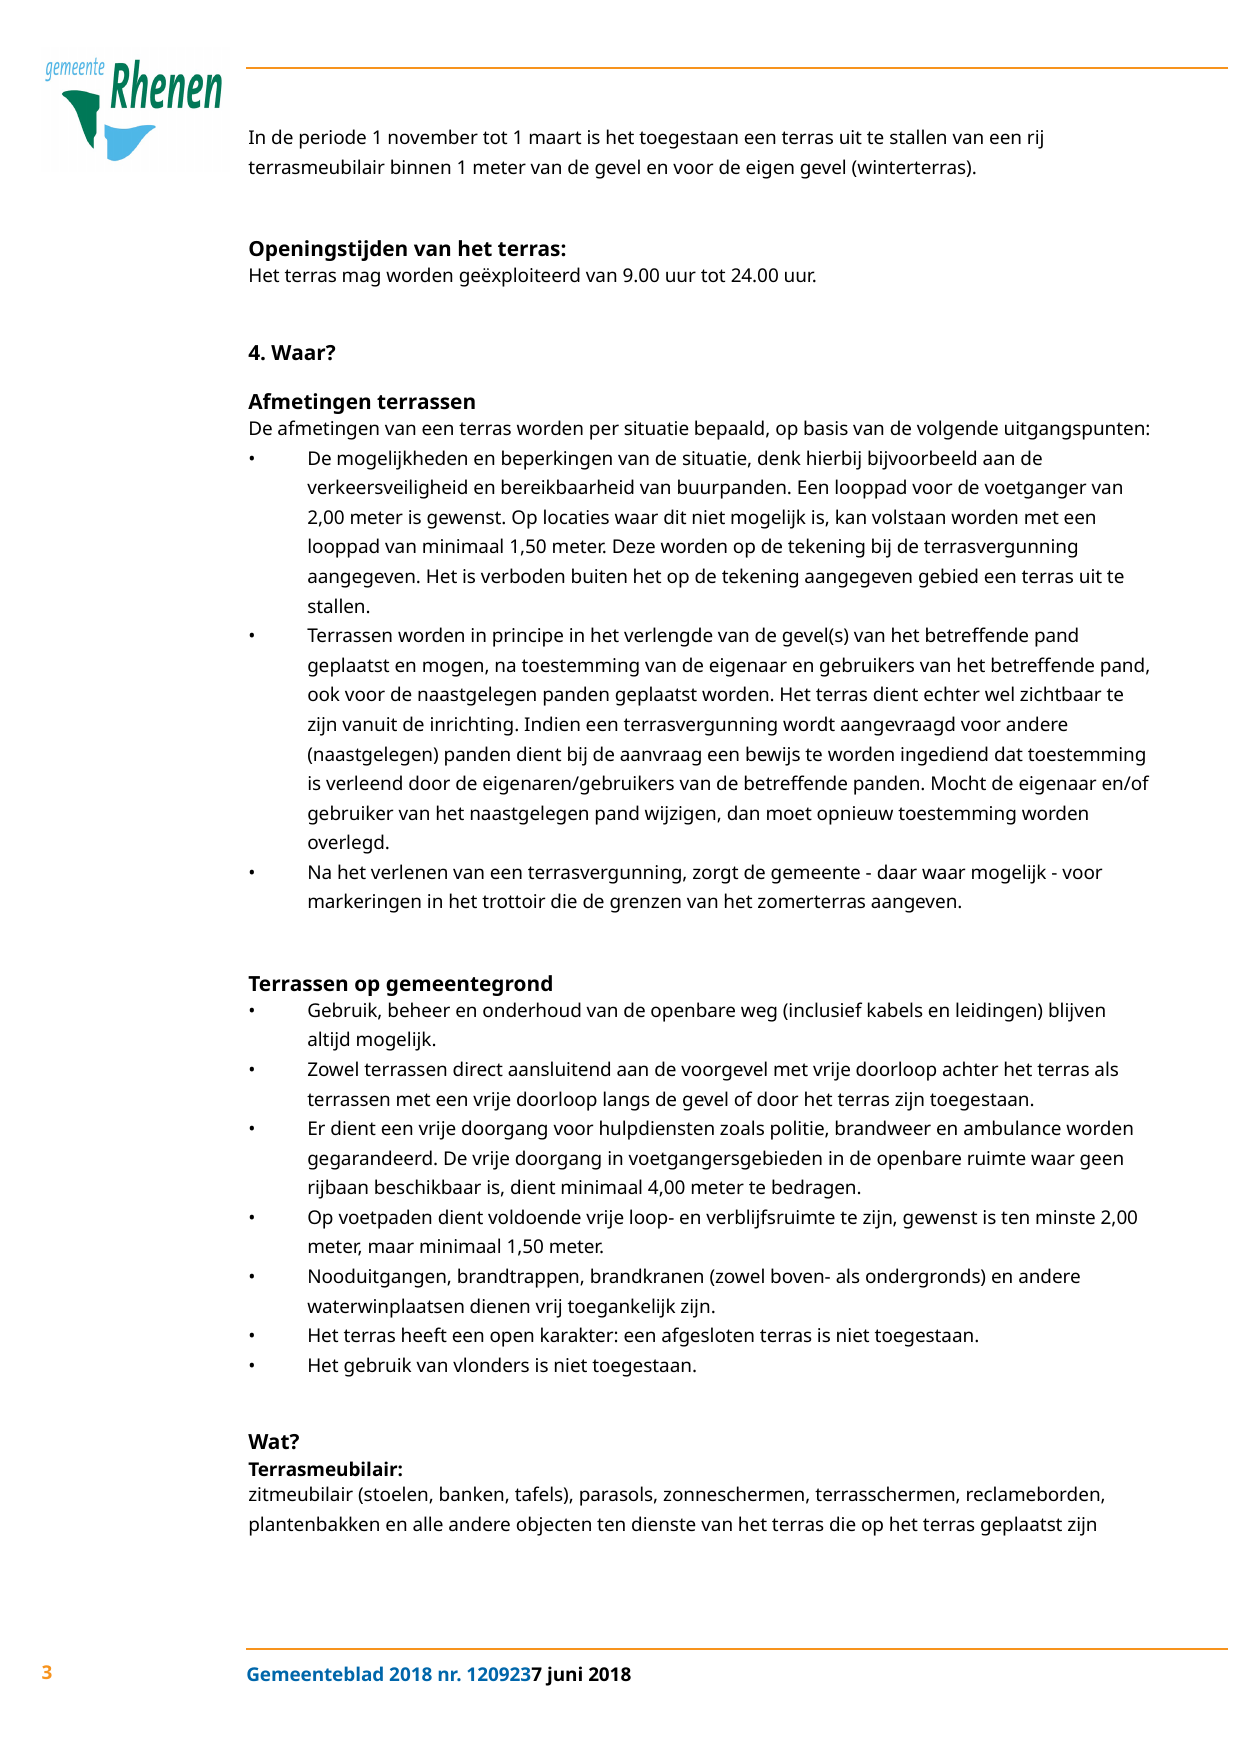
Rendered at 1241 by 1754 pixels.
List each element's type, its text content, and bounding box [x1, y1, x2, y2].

text Openingstijden van het terras: [248, 234, 1152, 262]
text 4. Waar? [248, 338, 1152, 366]
text Afmetingen terrassen [248, 387, 1152, 415]
text Het terras mag worden geëxploiteerd van 9.00 uur tot 24.00 uur. [248, 262, 1152, 288]
list Er dient een vrije doorgang voor hulpdiensten zoals politie, brandweer en ambulance worden gegarandeerd. De vrije doorgang in voetgangersgebieden in de openbare ruimte waar geen rijbaan beschikbaar is, dient minimaal 4,00 meter te bedragen. [248, 1115, 1152, 1200]
list Op voetpaden dient voldoende vrije loop- en verblijfsruimte te zijn, gewenst is ten minste 2,00 meter, maar minimaal 1,50 meter. [248, 1204, 1152, 1259]
list Het terras heeft een open karakter: een afgesloten terras is niet toegestaan. [248, 1322, 1152, 1348]
list Gebruik, beheer en onderhoud van de openbare weg (inclusief kabels en leidingen) blijven altijd mogelijk. [248, 997, 1152, 1052]
text Terrassen op gemeentegrond [248, 969, 1152, 997]
text zitmeubilair (stoelen, banken, tafels), parasols, zonneschermen, terrasschermen, reclameborden, plantenbakken en alle andere objecten ten dienste van het terras die op het terras geplaatst zijn [248, 1481, 1152, 1537]
list Nooduitgangen, brandtrappen, brandkranen (zowel boven- als ondergronds) en andere waterwinplaatsen dienen vrij toegankelijk zijn. [248, 1263, 1152, 1319]
text De afmetingen van een terras worden per situatie bepaald, op basis van de volgende uitgangspunten: [248, 415, 1152, 441]
list Het gebruik van vlonders is niet toegestaan. [248, 1352, 1152, 1378]
picture [41, 47, 231, 172]
text Wat? [248, 1427, 1152, 1456]
list Na het verlenen van een terrasvergunning, zorgt de gemeente - daar waar mogelijk - voor markeringen in het trottoir die de grenzen van het zomerterras aangeven. [248, 859, 1152, 914]
list De mogelijkheden en beperkingen van de situatie, denk hierbij bijvoorbeeld aan de verkeersveiligheid en bereikbaarheid van buurpanden. Een looppad voor de voetganger van 2,00 meter is gewenst. Op locaties waar dit niet mogelijk is, kan volstaan worden met een looppad van minimaal 1,50 meter. Deze worden op de tekening bij de terrasvergunning aangegeven. Het is verboden buiten het op de tekening aangegeven gebied een terras uit te stallen. [248, 445, 1152, 618]
text In de periode 1 november tot 1 maart is het toegestaan een terras uit te stallen van een rij terrasmeubilair binnen 1 meter van de gevel en voor de eigen gevel (winterterras). [248, 124, 1152, 180]
list Terrassen worden in principe in het verlengde van de gevel(s) van het betreffende pand geplaatst en mogen, na toestemming van de eigenaar en gebruikers van het betreffende pand, ook voor de naastgelegen panden geplaatst worden. Het terras dient echter wel zichtbaar te zijn vanuit de inrichting. Indien een terrasvergunning wordt aangevraagd voor andere (naastgelegen) panden dient bij de aanvraag een bewijs te worden ingediend dat toestemming is verleend door de eigenaren/gebruikers van de betreffende panden. Mocht de eigenaar en/of gebruiker van het naastgelegen pand wijzigen, dan moet opnieuw toestemming worden overlegd. [248, 622, 1152, 855]
text Terrasmeubilair: [248, 1456, 1152, 1481]
list Zowel terrassen direct aansluitend aan de voorgevel met vrije doorloop achter het terras als terrassen met een vrije doorloop langs de gevel of door het terras zijn toegestaan. [248, 1056, 1152, 1112]
